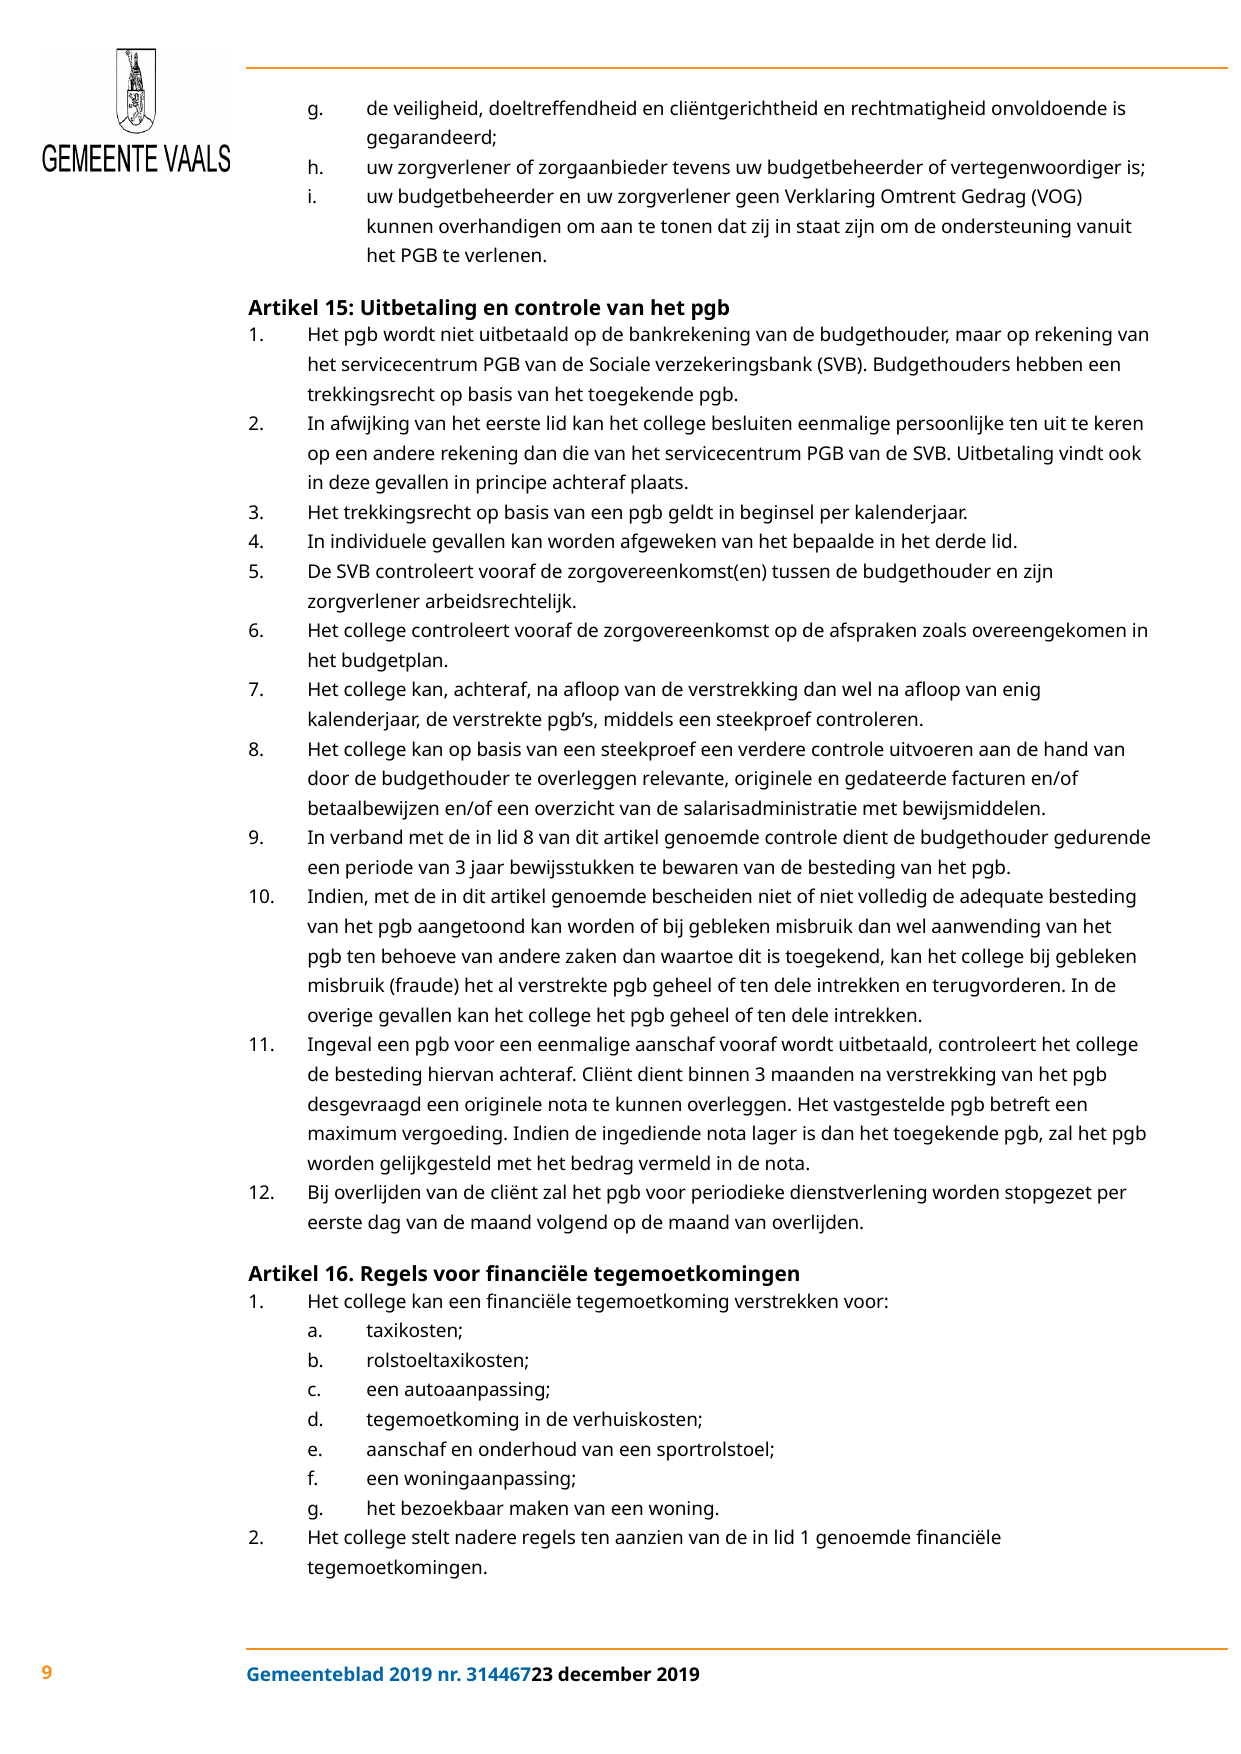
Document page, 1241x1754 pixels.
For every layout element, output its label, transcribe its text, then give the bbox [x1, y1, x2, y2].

list rolstoeltaxikosten; [307, 1347, 1152, 1373]
list uw zorgverlener of zorgaanbieder tevens uw budgetbeheerder of vertegenwoordiger is; [307, 154, 1152, 180]
list het bezoekbaar maken van een woning. [307, 1495, 1152, 1521]
list Het college kan een financiële tegemoetkoming verstrekken voor: [248, 1288, 1152, 1314]
list Bij overlijden van de cliënt zal het pgb voor periodieke dienstverlening worden stopgezet per eerste dag van de maand volgend op de maand van overlijden. [248, 1179, 1152, 1235]
list Het college kan op basis van een steekproef een verdere controle uitvoeren aan de hand van door de budgethouder te overleggen relevante, originele en gedateerde facturen en/of betaalbewijzen en/of een overzicht van de salarisadministratie met bewijsmiddelen. [248, 736, 1152, 821]
list aanschaf en onderhoud van een sportrolstoel; [307, 1436, 1152, 1462]
list tegemoetkoming in de verhuiskosten; [307, 1406, 1152, 1432]
list een autoaanpassing; [307, 1377, 1152, 1402]
list In individuele gevallen kan worden afgeweken van het bepaalde in het derde lid. [248, 529, 1152, 554]
picture [41, 47, 231, 172]
list Het college kan, achteraf, na afloop van de verstrekking dan wel na afloop van enig kalenderjaar, de verstrekte pgb’s, middels een steekproef controleren. [248, 677, 1152, 732]
text Artikel 15: Uitbetaling en controle van het pgb [248, 293, 1152, 322]
list uw budgetbeheerder en uw zorgverlener geen Verklaring Omtrent Gedrag (VOG) kunnen overhandigen om aan te tonen dat zij in staat zijn om de ondersteuning vanuit het PGB te verlenen. [307, 183, 1152, 268]
list De SVB controleert vooraf de zorgovereenkomst(en) tussen de budgethouder en zijn zorgverlener arbeidsrechtelijk. [248, 558, 1152, 613]
list taxikosten; [307, 1317, 1152, 1343]
list Het college stelt nadere regels ten aanzien van de in lid 1 genoemde financiële tegemoetkomingen. [248, 1524, 1152, 1580]
list Het college controleert vooraf de zorgovereenkomst op de afspraken zoals overeengekomen in het budgetplan. [248, 617, 1152, 673]
list Ingeval een pgb voor een eenmalige aanschaf vooraf wordt uitbetaald, controleert het college de besteding hiervan achteraf. Cliënt dient binnen 3 maanden na verstrekking van het pgb desgevraagd een originele nota te kunnen overleggen. Het vastgestelde pgb betreft een maximum vergoeding. Indien de ingediende nota lager is dan het toegekende pgb, zal het pgb worden gelijkgesteld met het bedrag vermeld in de nota. [248, 1032, 1152, 1176]
list Het trekkingsrecht op basis van een pgb geldt in beginsel per kalenderjaar. [248, 499, 1152, 525]
text Artikel 16. Regels voor financiële tegemoetkomingen [248, 1259, 1152, 1288]
list In afwijking van het eerste lid kan het college besluiten eenmalige persoonlijke ten uit te keren op een andere rekening dan die van het servicecentrum PGB van de SVB. Uitbetaling vindt ook in deze gevallen in principe achteraf plaats. [248, 410, 1152, 495]
list In verband met de in lid 8 van dit artikel genoemde controle dient de budgethouder gedurende een periode van 3 jaar bewijsstukken te bewaren van de besteding van het pgb. [248, 824, 1152, 880]
list Indien, met de in dit artikel genoemde bescheiden niet of niet volledig de adequate besteding van het pgb aangetoond kan worden of bij gebleken misbruik dan wel aanwending van het pgb ten behoeve van andere zaken dan waartoe dit is toegekend, kan het college bij gebleken misbruik (fraude) het al verstrekte pgb geheel of ten dele intrekken en terugvorderen. In de overige gevallen kan het college het pgb geheel of ten dele intrekken. [248, 884, 1152, 1028]
list de veiligheid, doeltreffendheid en cliëntgerichtheid en rechtmatigheid onvoldoende is gegarandeerd; [307, 95, 1152, 150]
list Het pgb wordt niet uitbetaald op de bankrekening van de budgethouder, maar op rekening van het servicecentrum PGB van de Sociale verzekeringsbank (SVB). Budgethouders hebben een trekkingsrecht op basis van het toegekende pgb. [248, 322, 1152, 406]
list een woningaanpassing; [307, 1465, 1152, 1491]
